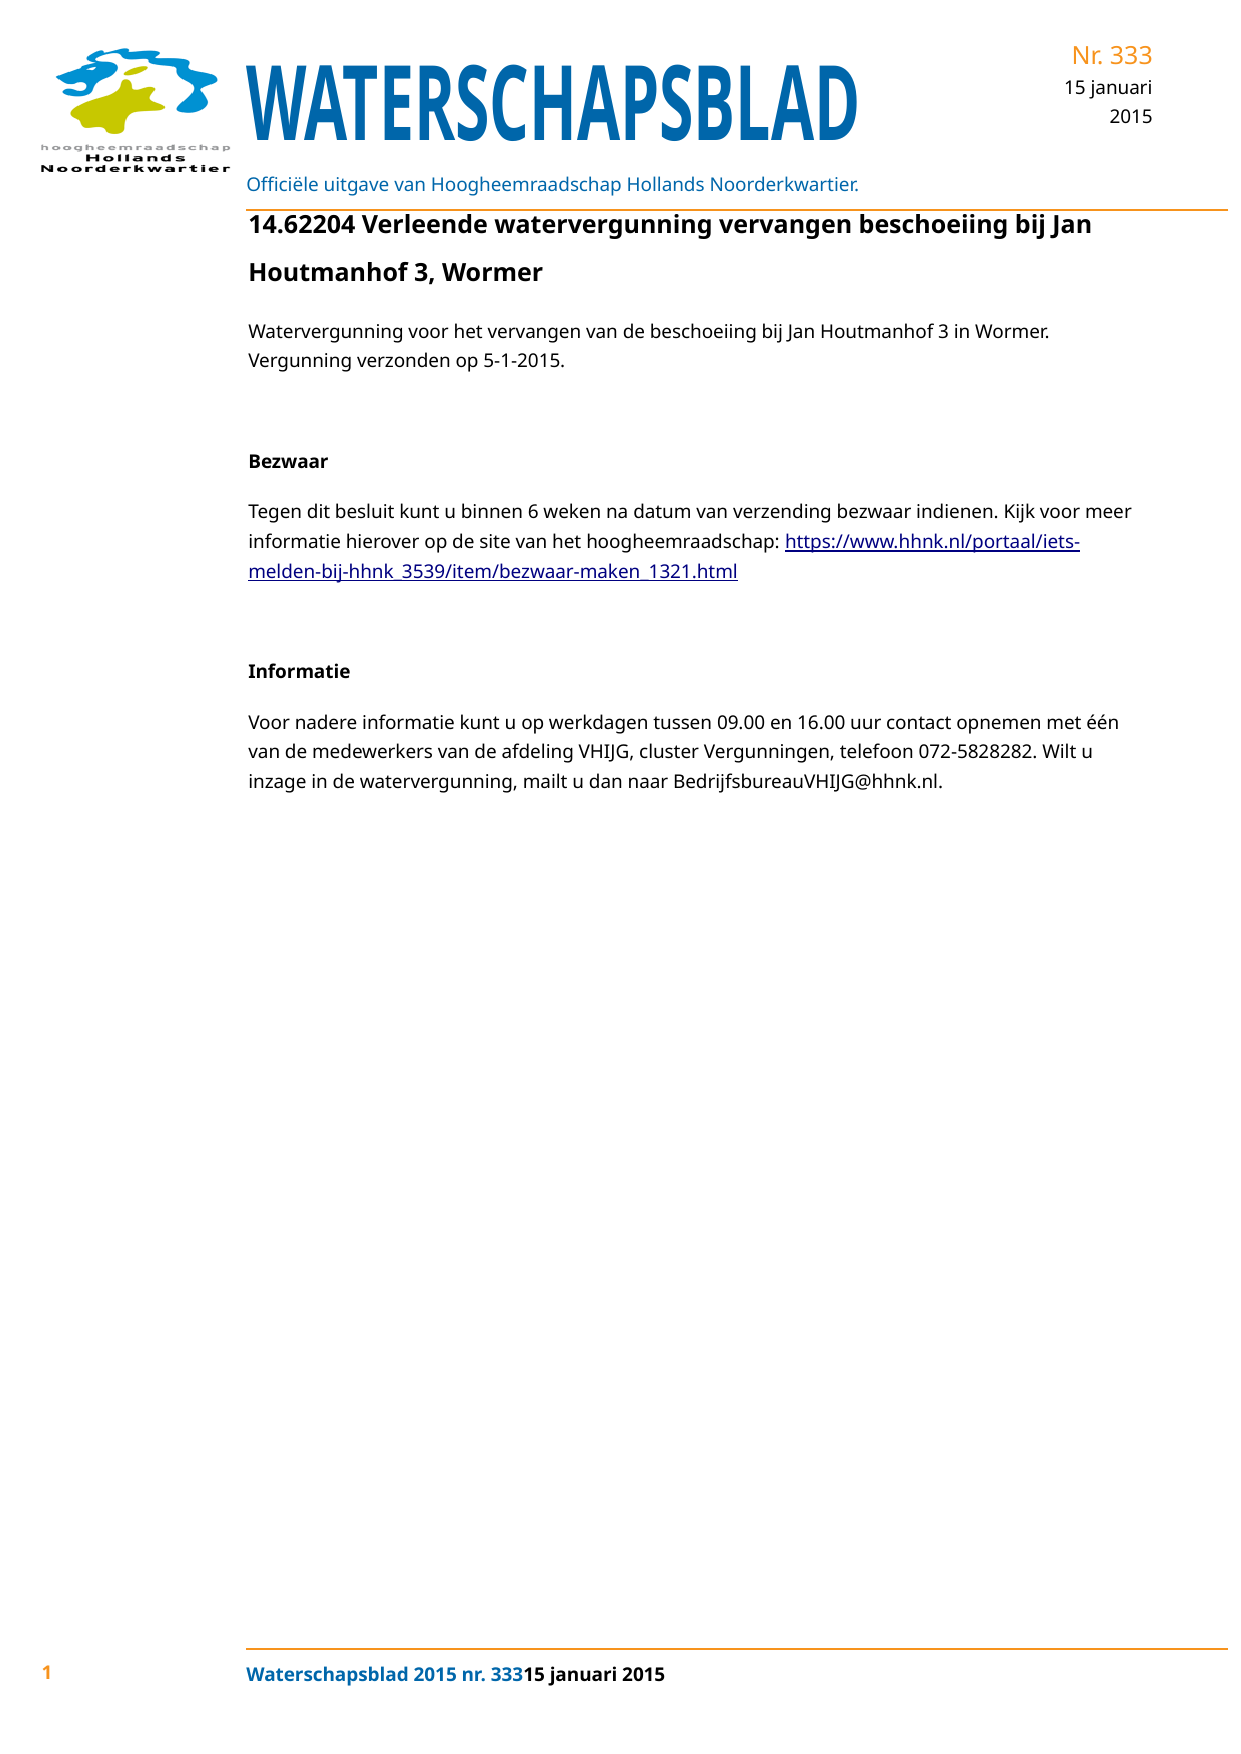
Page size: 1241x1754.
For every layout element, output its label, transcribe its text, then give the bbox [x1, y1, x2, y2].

picture [41, 47, 231, 172]
text Voor nadere informatie kunt u op werkdagen tussen 09.00 en 16.00 uur contact opnemen met één van de medewerkers van de afdeling VHIJG, cluster Vergunningen, telefoon 072-5828282. Wilt u inzage in de watervergunning, mailt u dan naar BedrijfsbureauVHIJG@hhnk.nl. [248, 709, 1152, 794]
text Informatie [248, 659, 1152, 684]
text 14.62204 Verleende watervergunning vervangen beschoeiing bij Jan Houtmanhof 3, Wormer [248, 211, 1152, 288]
text Tegen dit besluit kunt u binnen 6 weken na datum van verzending bezwaar indienen. Kijk voor meer informatie hierover op de site van het hoogheemraadschap: https://www.hhnk.nl/portaal/iets-melden-bij-hhnk_3539/item/bezwaar-maken_1321.html [248, 499, 1152, 584]
text Bezwaar [248, 448, 1152, 474]
text Watervergunning voor het vervangen van de beschoeiing bij Jan Houtmanhof 3 in Wormer. Vergunning verzonden op 5-1-2015. [248, 318, 1152, 373]
